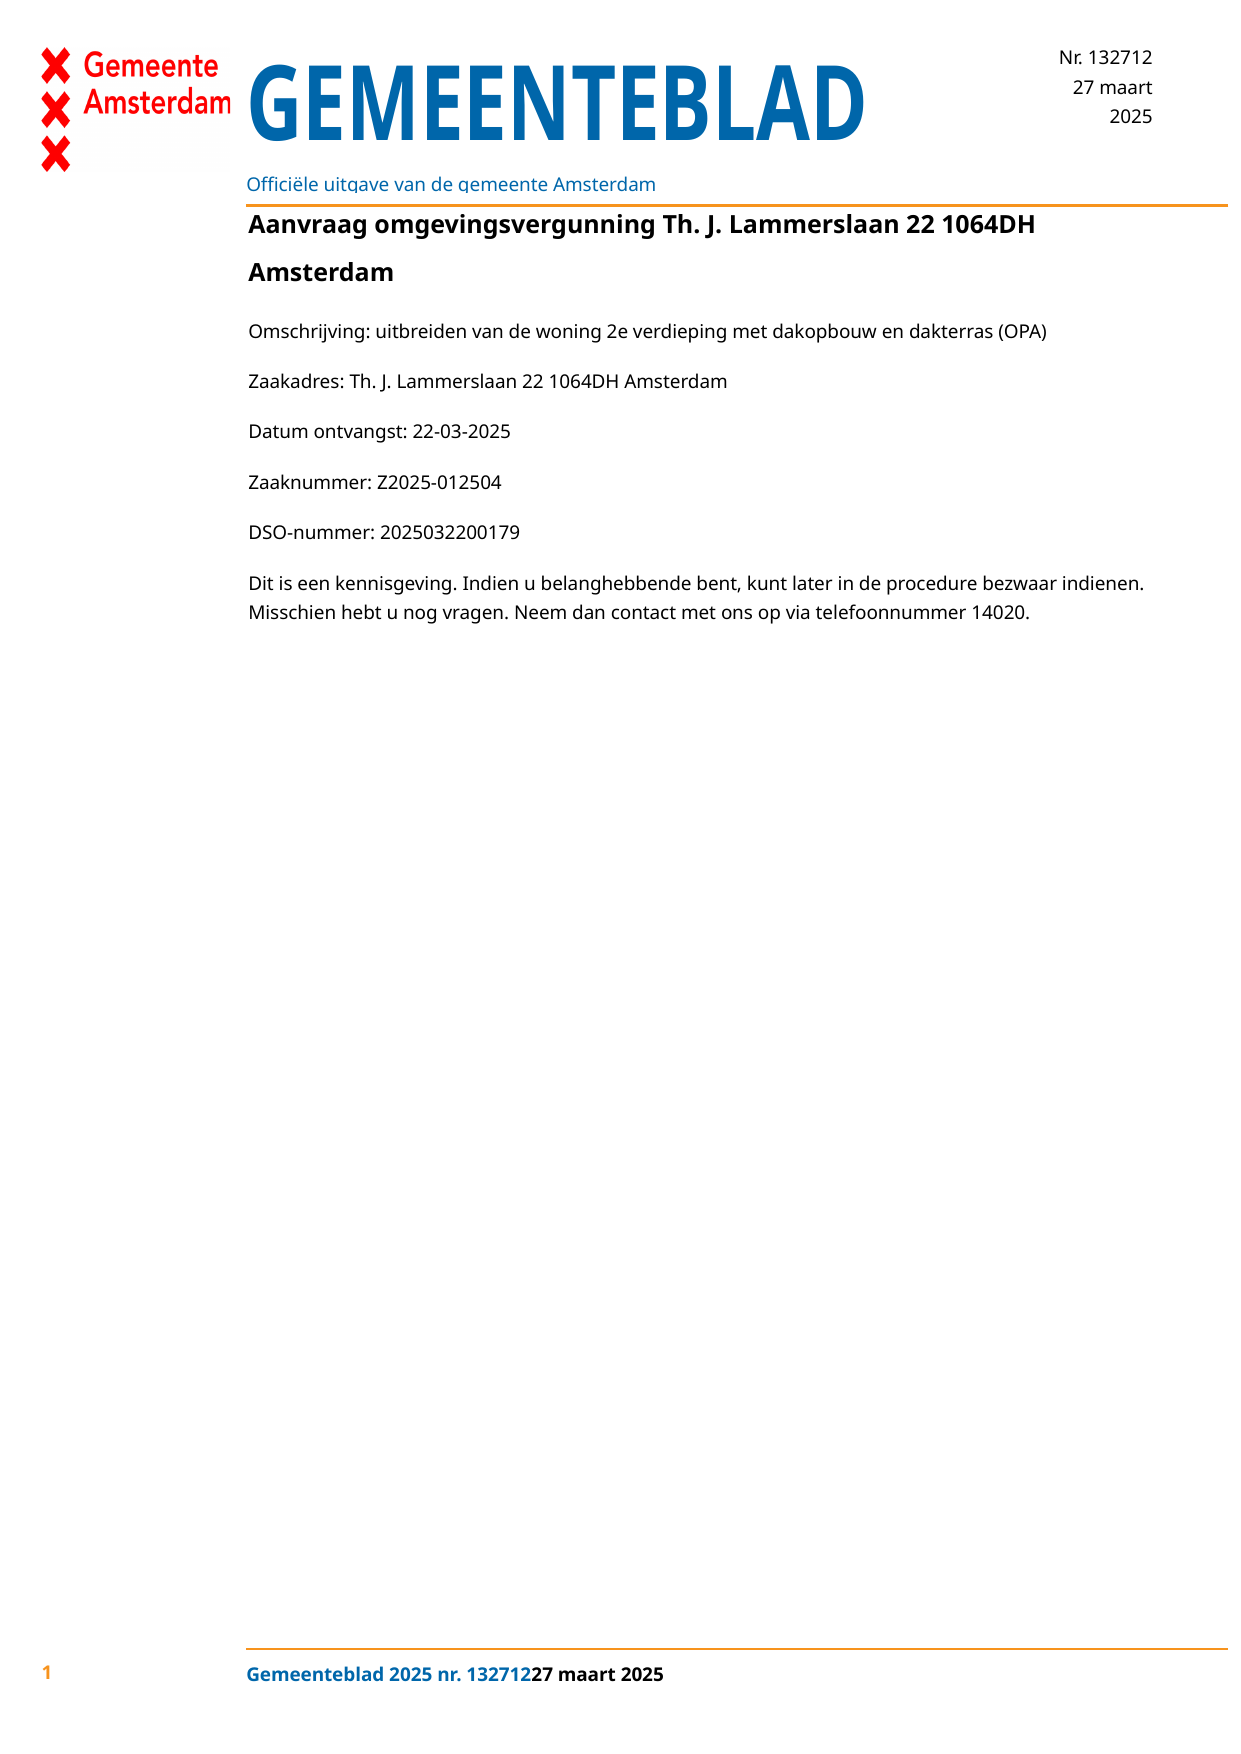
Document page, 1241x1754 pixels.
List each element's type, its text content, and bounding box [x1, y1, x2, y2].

text Aanvraag omgevingsvergunning Th. J. Lammerslaan 22 1064DH Amsterdam [248, 207, 1152, 288]
text Omschrijving: uitbreiden van de woning 2e verdieping met dakopbouw en dakterras (OPA) [248, 318, 1152, 344]
picture [41, 47, 231, 172]
text DSO-nummer: 2025032200179 [248, 519, 1152, 545]
text Dit is een kennisgeving. Indien u belanghebbende bent, kunt later in de procedure bezwaar indienen. Misschien hebt u nog vragen. Neem dan contact met ons op via telefoonnummer 14020. [248, 570, 1152, 625]
text Zaakadres: Th. J. Lammerslaan 22 1064DH Amsterdam [248, 368, 1152, 394]
text Datum ontvangst: 22-03-2025 [248, 419, 1152, 444]
text Zaaknummer: Z2025-012504 [248, 469, 1152, 495]
